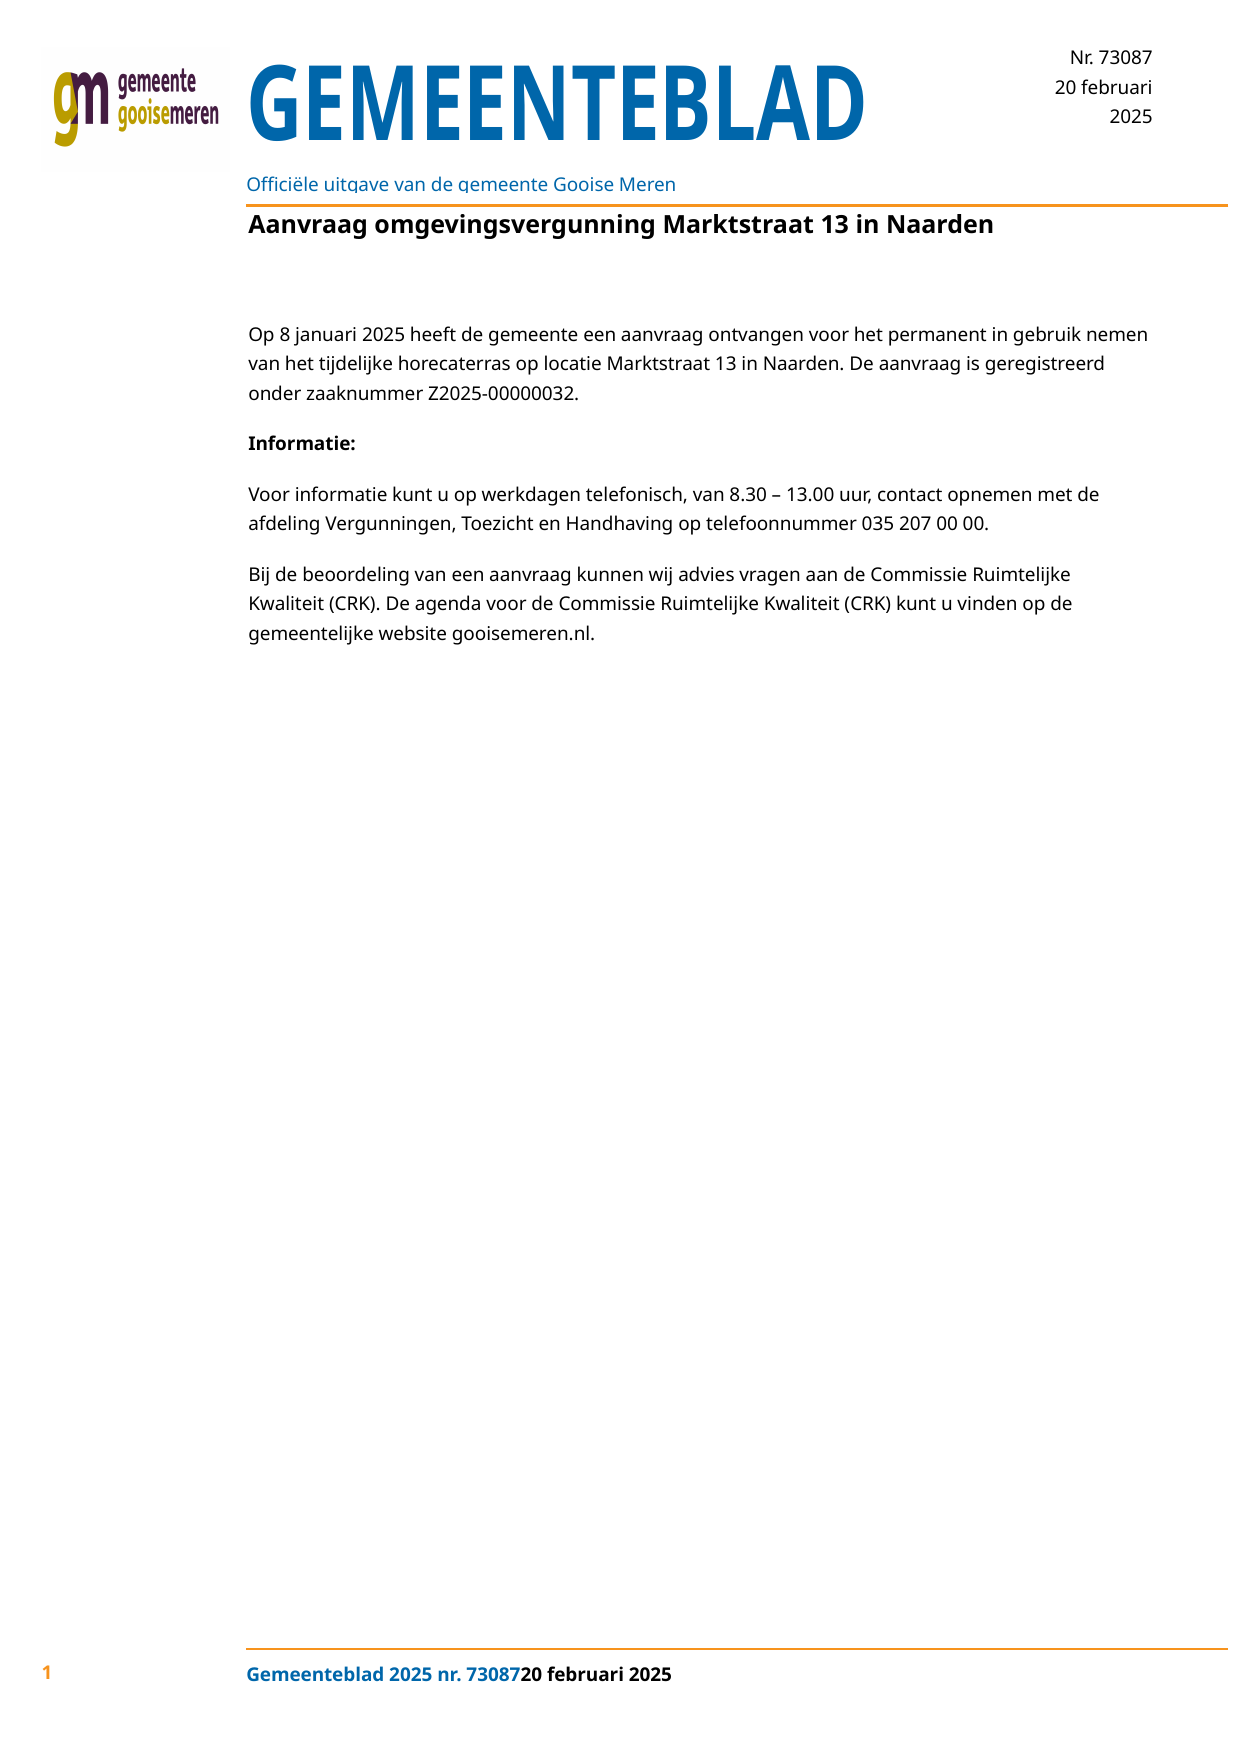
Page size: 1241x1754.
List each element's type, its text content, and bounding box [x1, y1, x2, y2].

text Aanvraag omgevingsvergunning Marktstraat 13 in Naarden [248, 207, 1152, 241]
picture [41, 47, 231, 172]
text Voor informatie kunt u op werkdagen telefonisch, van 8.30 – 13.00 uur, contact opnemen met de afdeling Vergunningen, Toezicht en Handhaving op telefoonnummer 035 207 00 00. [248, 481, 1152, 536]
text Informatie: [248, 430, 1152, 456]
text Bij de beoordeling van een aanvraag kunnen wij advies vragen aan de Commissie Ruimtelijke Kwaliteit (CRK). De agenda voor de Commissie Ruimtelijke Kwaliteit (CRK) kunt u vinden op de gemeentelijke website gooisemeren.nl. [248, 561, 1152, 646]
text Op 8 januari 2025 heeft de gemeente een aanvraag ontvangen voor het permanent in gebruik nemen van het tijdelijke horecaterras op locatie Marktstraat 13 in Naarden. De aanvraag is geregistreerd onder zaaknummer Z2025-00000032. [248, 321, 1152, 406]
